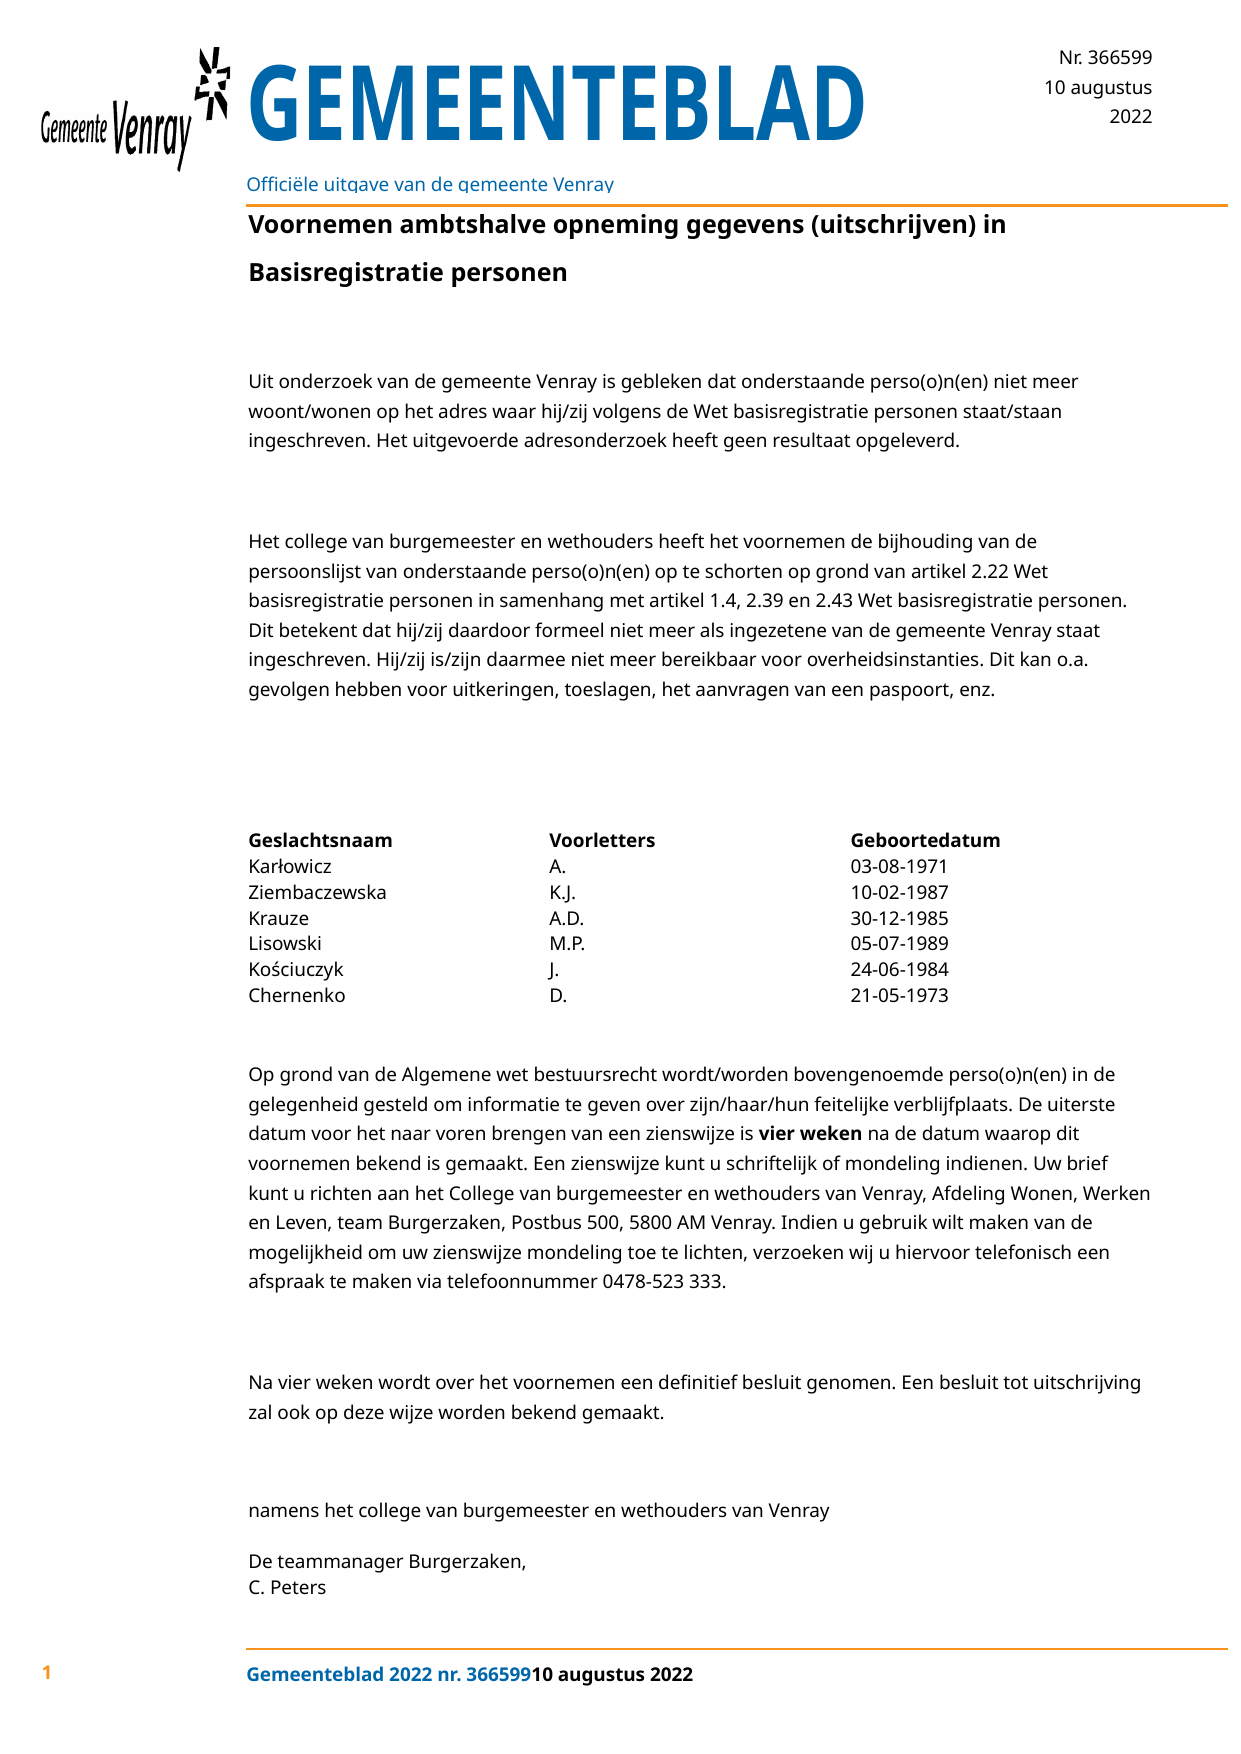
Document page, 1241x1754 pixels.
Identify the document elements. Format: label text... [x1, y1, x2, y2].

table_cell K.J. [549, 879, 850, 905]
table_cell Lisowski [248, 931, 549, 956]
table_cell Kościuczyk [248, 956, 549, 982]
table_cell Ziembaczewska [248, 879, 549, 905]
table_cell J. [549, 956, 850, 982]
table_cell 24-06-1984 [850, 956, 1152, 982]
text Voornemen ambtshalve opneming gegevens (uitschrijven) in Basisregistratie personen [248, 207, 1152, 288]
text Op grond van de Algemene wet bestuursrecht wordt/worden bovengenoemde perso(o)n(en) in de gelegenheid gesteld om informatie te geven over zijn/haar/hun feitelijke verblijfplaats. De uiterste datum voor het naar voren brengen van een zienswijze is vier weken na de datum waarop dit voornemen bekend is gemaakt. Een zienswijze kunt u schriftelijk of mondeling indienen. Uw brief kunt u richten aan het College van burgemeester en wethouders van Venray, Afdeling Wonen, Werken en Leven, team Burgerzaken, Postbus 500, 5800 AM Venray. Indien u gebruik wilt maken van de mogelijkheid om uw zienswijze mondeling toe te lichten, verzoeken wij u hiervoor telefonisch een afspraak te maken via telefoonnummer 0478-523 333. [248, 1061, 1152, 1294]
text Na vier weken wordt over het voornemen een definitief besluit genomen. Een besluit tot uitschrijving zal ook op deze wijze worden bekend gemaakt. [248, 1369, 1152, 1424]
table_header Geboortedatum [850, 828, 1152, 853]
table_cell Chernenko [248, 982, 549, 1008]
text Uit onderzoek van de gemeente Venray is gebleken dat onderstaande perso(o)n(en) niet meer woont/wonen op het adres waar hij/zij volgens de Wet basisregistratie personen staat/staan ingeschreven. Het uitgevoerde adresonderzoek heeft geen resultaat opgeleverd. [248, 368, 1152, 453]
table_cell M.P. [549, 931, 850, 956]
table_cell 10-02-1987 [850, 879, 1152, 905]
table_header Geslachtsnaam [248, 828, 549, 853]
text C. Peters [248, 1574, 1152, 1600]
text Het college van burgemeester en wethouders heeft het voornemen de bijhouding van de persoonslijst van onderstaande perso(o)n(en) op te schorten op grond van artikel 2.22 Wet basisregistratie personen in samenhang met artikel 1.4, 2.39 en 2.43 Wet basisregistratie personen. Dit betekent dat hij/zij daardoor formeel niet meer als ingezetene van de gemeente Venray staat ingeschreven. Hij/zij is/zijn daarmee niet meer bereikbaar voor overheidsinstanties. Dit kan o.a. gevolgen hebben voor uitkeringen, toeslagen, het aanvragen van een paspoort, enz. [248, 528, 1152, 702]
table_cell 21-05-1973 [850, 982, 1152, 1008]
table_header Voorletters [549, 828, 850, 853]
text De teammanager Burgerzaken, [248, 1548, 1152, 1574]
table_cell 05-07-1989 [850, 931, 1152, 956]
table_cell A.D. [549, 905, 850, 931]
table_cell 03-08-1971 [850, 853, 1152, 879]
table_cell A. [549, 853, 850, 879]
table_cell Krauze [248, 905, 549, 931]
table_cell 30-12-1985 [850, 905, 1152, 931]
text namens het college van burgemeester en wethouders van Venray [248, 1497, 1152, 1523]
table_cell D. [549, 982, 850, 1008]
table_cell Karłowicz [248, 853, 549, 879]
picture [41, 47, 231, 172]
